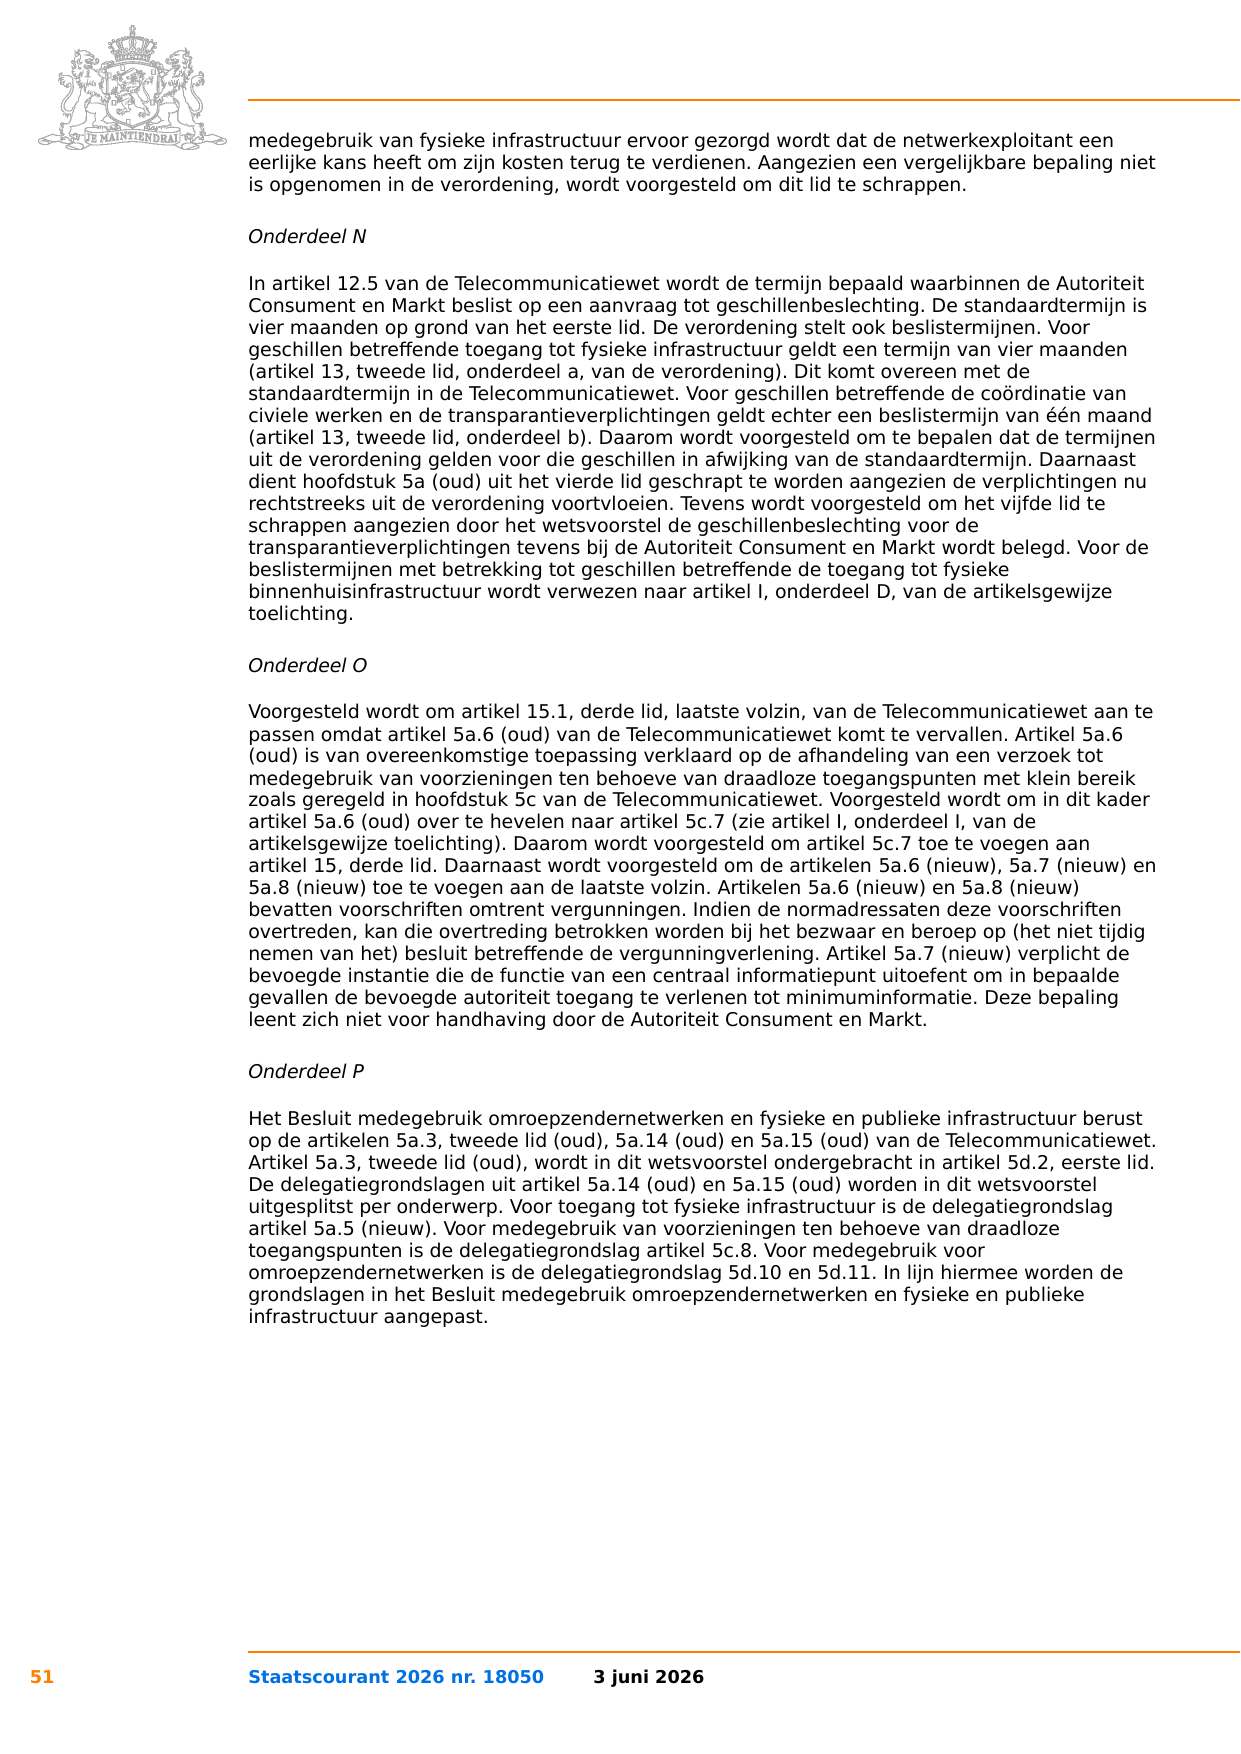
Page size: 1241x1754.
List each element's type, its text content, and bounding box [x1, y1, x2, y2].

subtitle Onderdeel N [248, 226, 1163, 248]
text Voorgesteld wordt om artikel 15.1, derde lid, laatste volzin, van de Telecommunicatiewet aan te passen omdat artikel 5a.6 (oud) van de Telecommunicatiewet komt te vervallen. Artikel 5a.6 (oud) is van overeenkomstige toepassing verklaard op de afhandeling van een verzoek tot medegebruik van voorzieningen ten behoeve van draadloze toegangspunten met klein bereik zoals geregeld in hoofdstuk 5c van de Telecommunicatiewet. Voorgesteld wordt om in dit kader artikel 5a.6 (oud) over te hevelen naar artikel 5c.7 (zie artikel I, onderdeel I, van de artikelsgewijze toelichting). Daarom wordt voorgesteld om artikel 5c.7 toe te voegen aan artikel 15, derde lid. Daarnaast wordt voorgesteld om de artikelen 5a.6 (nieuw), 5a.7 (nieuw) en 5a.8 (nieuw) toe te voegen aan de laatste volzin. Artikelen 5a.6 (nieuw) en 5a.8 (nieuw) bevatten voorschriften omtrent vergunningen. Indien de normadressaten deze voorschriften overtreden, kan die overtreding betrokken worden bij het bezwaar en beroep op (het niet tijdig nemen van het) besluit betreffende de vergunningverlening. Artikel 5a.7 (nieuw) verplicht de bevoegde instantie die de functie van een centraal informatiepunt uitoefent om in bepaalde gevallen de bevoegde autoriteit toegang te verlenen tot minimuminformatie. Deze bepaling leent zich niet voor handhaving door de Autoriteit Consument en Markt. [248, 701, 1163, 1031]
picture [38, 25, 227, 150]
text Het Besluit medegebruik omroepzendernetwerken en fysieke en publieke infrastructuur berust op de artikelen 5a.3, tweede lid (oud), 5a.14 (oud) en 5a.15 (oud) van de Telecommunicatiewet. Artikel 5a.3, tweede lid (oud), wordt in dit wetsvoorstel ondergebracht in artikel 5d.2, eerste lid. De delegatiegrondslagen uit artikel 5a.14 (oud) en 5a.15 (oud) worden in dit wetsvoorstel uitgesplitst per onderwerp. Voor toegang tot fysieke infrastructuur is de delegatiegrondslag artikel 5a.5 (nieuw). Voor medegebruik van voorzieningen ten behoeve van draadloze toegangspunten is de delegatiegrondslag artikel 5c.8. Voor medegebruik voor omroepzendernetwerken is de delegatiegrondslag 5d.10 en 5d.11. In lijn hiermee worden de grondslagen in het Besluit medegebruik omroepzendernetwerken en fysieke en publieke infrastructuur aangepast. [248, 1108, 1163, 1328]
subtitle Onderdeel O [248, 654, 1163, 676]
subtitle Onderdeel P [248, 1061, 1163, 1083]
text In artikel 12.5 van de Telecommunicatiewet wordt de termijn bepaald waarbinnen de Autoriteit Consument en Markt beslist op een aanvraag tot geschillenbeslechting. De standaardtermijn is vier maanden op grond van het eerste lid. De verordening stelt ook beslistermijnen. Voor geschillen betreffende toegang tot fysieke infrastructuur geldt een termijn van vier maanden (artikel 13, tweede lid, onderdeel a, van de verordening). Dit komt overeen met de standaardtermijn in de Telecommunicatiewet. Voor geschillen betreffende de coördinatie van civiele werken en de transparantieverplichtingen geldt echter een beslistermijn van één maand (artikel 13, tweede lid, onderdeel b). Daarom wordt voorgesteld om te bepalen dat de termijnen uit de verordening gelden voor die geschillen in afwijking van de standaardtermijn. Daarnaast dient hoofdstuk 5a (oud) uit het vierde lid geschrapt te worden aangezien de verplichtingen nu rechtstreeks uit de verordening voortvloeien. Tevens wordt voorgesteld om het vijfde lid te schrappen aangezien door het wetsvoorstel de geschillenbeslechting voor de transparantieverplichtingen tevens bij de Autoriteit Consument en Markt wordt belegd. Voor de beslistermijnen met betrekking tot geschillen betreffende de toegang tot fysieke binnenhuisinfrastructuur wordt verwezen naar artikel I, onderdeel D, van de artikelsgewijze toelichting. [248, 273, 1163, 624]
text medegebruik van fysieke infrastructuur ervoor gezorgd wordt dat de netwerkexploitant een eerlijke kans heeft om zijn kosten terug te verdienen. Aangezien een vergelijkbare bepaling niet is opgenomen in de verordening, wordt voorgesteld om dit lid te schrappen. [248, 130, 1163, 196]
